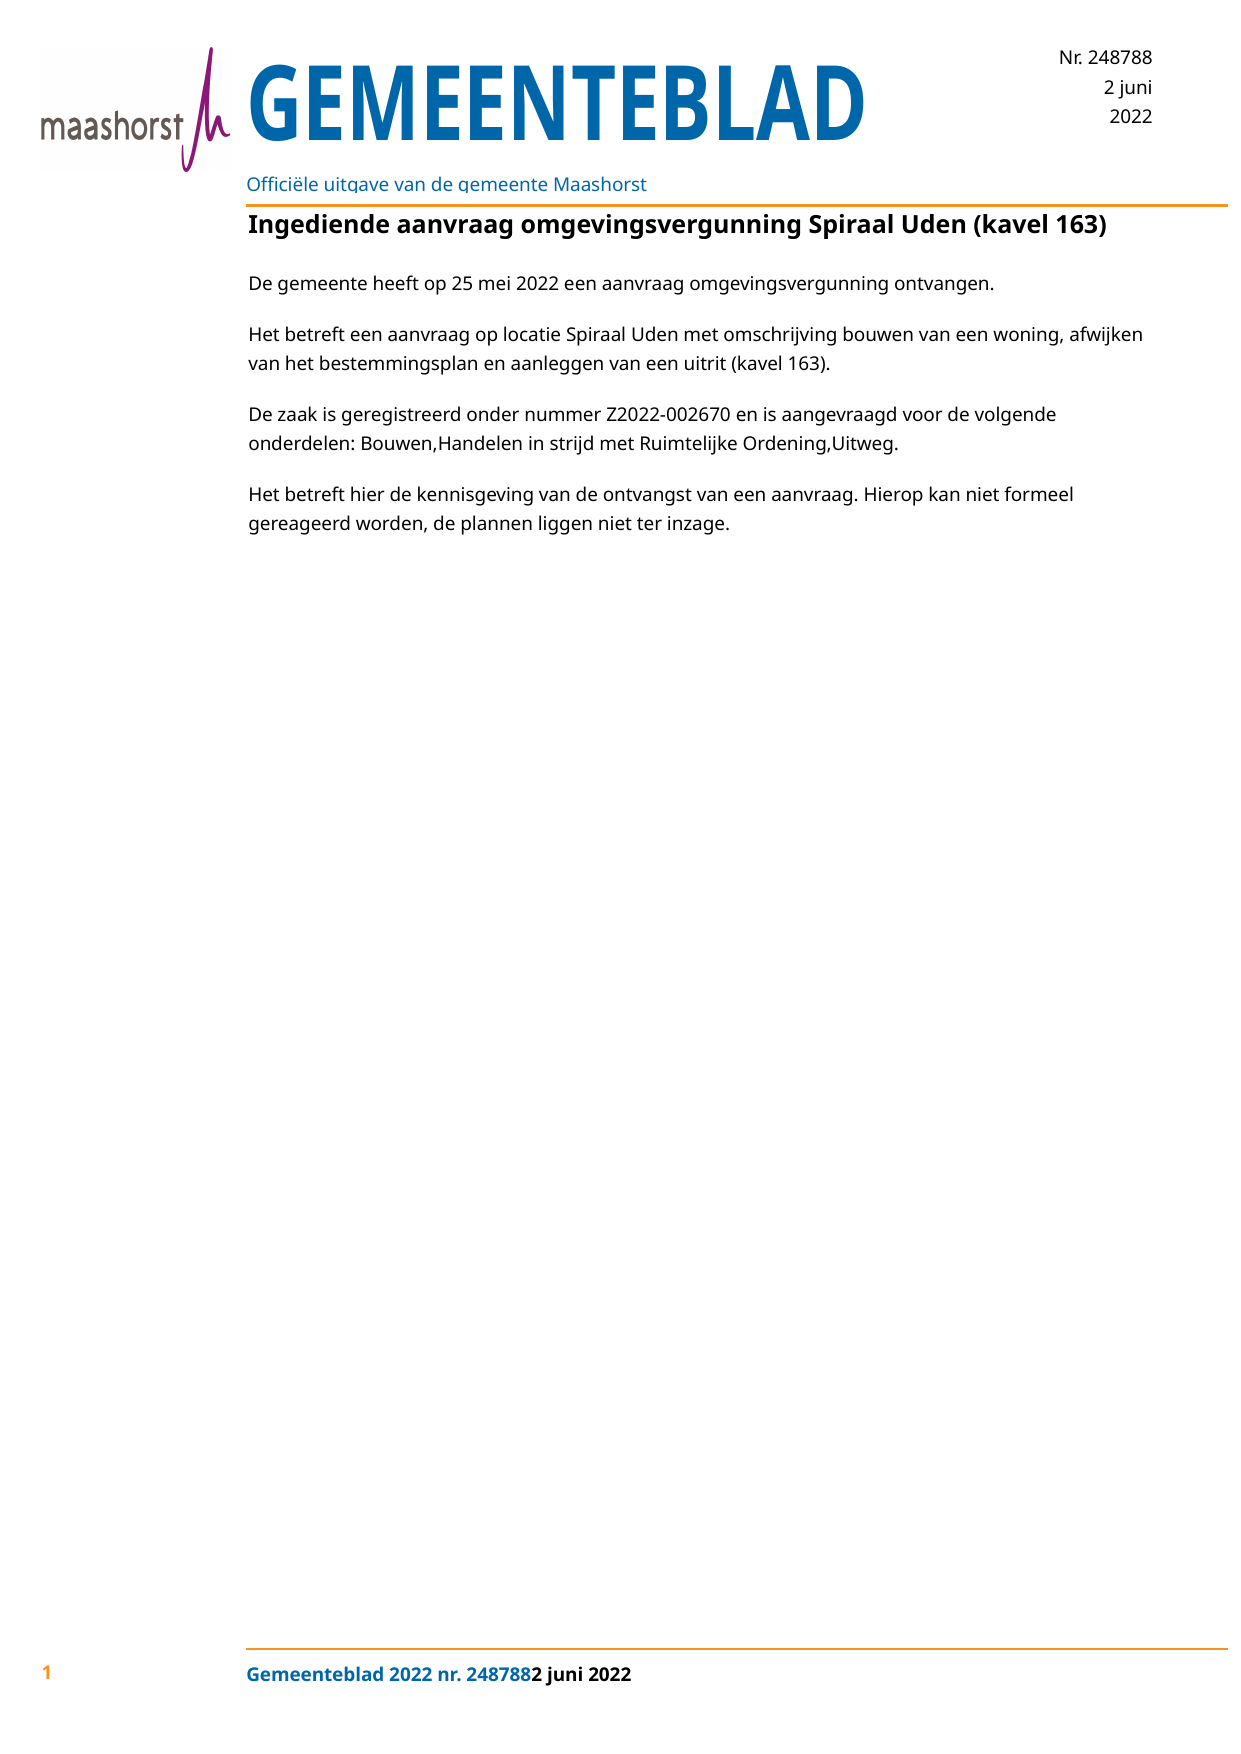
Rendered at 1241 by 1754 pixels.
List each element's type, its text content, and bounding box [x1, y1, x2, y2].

text De gemeente heeft op 25 mei 2022 een aanvraag omgevingsvergunning ontvangen. [248, 270, 1152, 296]
text Het betreft een aanvraag op locatie Spiraal Uden met omschrijving bouwen van een woning, afwijken van het bestemmingsplan en aanleggen van een uitrit (kavel 163). [248, 321, 1152, 376]
text De zaak is geregistreerd onder nummer Z2022-002670 en is aangevraagd voor de volgende onderdelen: Bouwen,Handelen in strijd met Ruimtelijke Ordening,Uitweg. [248, 401, 1152, 456]
picture [41, 47, 231, 172]
text Het betreft hier de kennisgeving van de ontvangst van een aanvraag. Hierop kan niet formeel gereageerd worden, de plannen liggen niet ter inzage. [248, 481, 1152, 536]
text Ingediende aanvraag omgevingsvergunning Spiraal Uden (kavel 163) [248, 207, 1152, 241]
